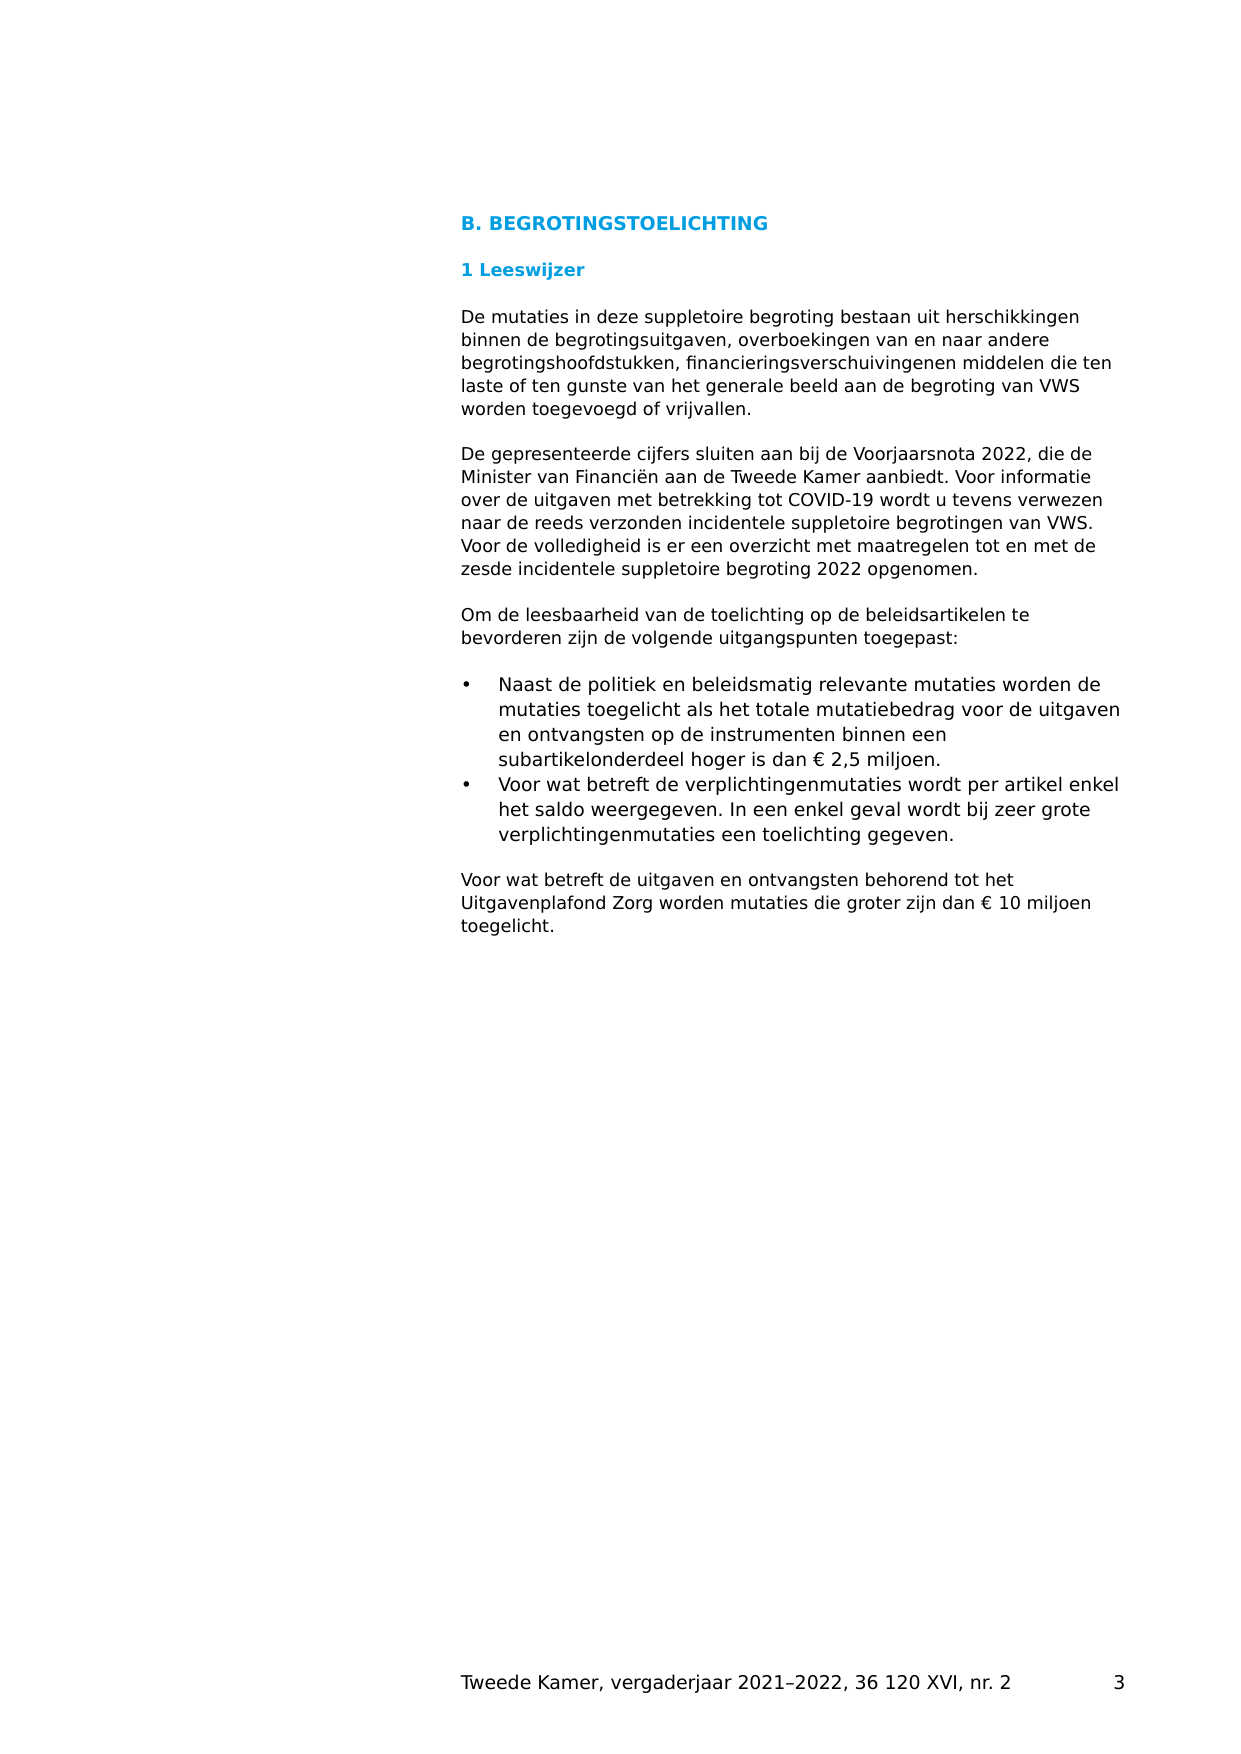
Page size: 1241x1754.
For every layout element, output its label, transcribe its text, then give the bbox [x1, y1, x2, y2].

title B. BEGROTINGSTOELICHTING [461, 213, 1125, 235]
text Om de leesbaarheid van de toelichting op de beleidsartikelen te bevorderen zijn de volgende uitgangspunten toegepast: [461, 603, 1125, 649]
list Naast de politiek en beleidsmatig relevante mutaties worden de mutaties toegelicht als het totale mutatiebedrag voor de uitgaven en ontvangsten op de instrumenten binnen een subartikelonderdeel hoger is dan € 2,5 miljoen. [461, 672, 1125, 772]
text Voor wat betreft de uitgaven en ontvangsten behorend tot het Uitgavenplafond Zorg worden mutaties die groter zijn dan € 10 miljoen toegelicht. [461, 868, 1125, 937]
text De gepresenteerde cijfers sluiten aan bij de Voorjaarsnota 2022, die de Minister van Financiën aan de Tweede Kamer aanbiedt. Voor informatie over de uitgaven met betrekking tot COVID-19 wordt u tevens verwezen naar de reeds verzonden incidentele suppletoire begrotingen van VWS. Voor de volledigheid is er een overzicht met maatregelen tot en met de zesde incidentele suppletoire begroting 2022 opgenomen. [461, 442, 1125, 580]
list Voor wat betreft de verplichtingenmutaties wordt per artikel enkel het saldo weergegeven. In een enkel geval wordt bij zeer grote verplichtingenmutaties een toelichting gegeven. [461, 772, 1125, 847]
text De mutaties in deze suppletoire begroting bestaan uit herschikkingen binnen de begrotingsuitgaven, overboekingen van en naar andere begrotingshoofdstukken, financieringsverschuivingenen middelen die ten laste of ten gunste van het generale beeld aan de begroting van VWS worden toegevoegd of vrijvallen. [461, 305, 1125, 419]
title 1 Leeswijzer [461, 258, 1125, 281]
